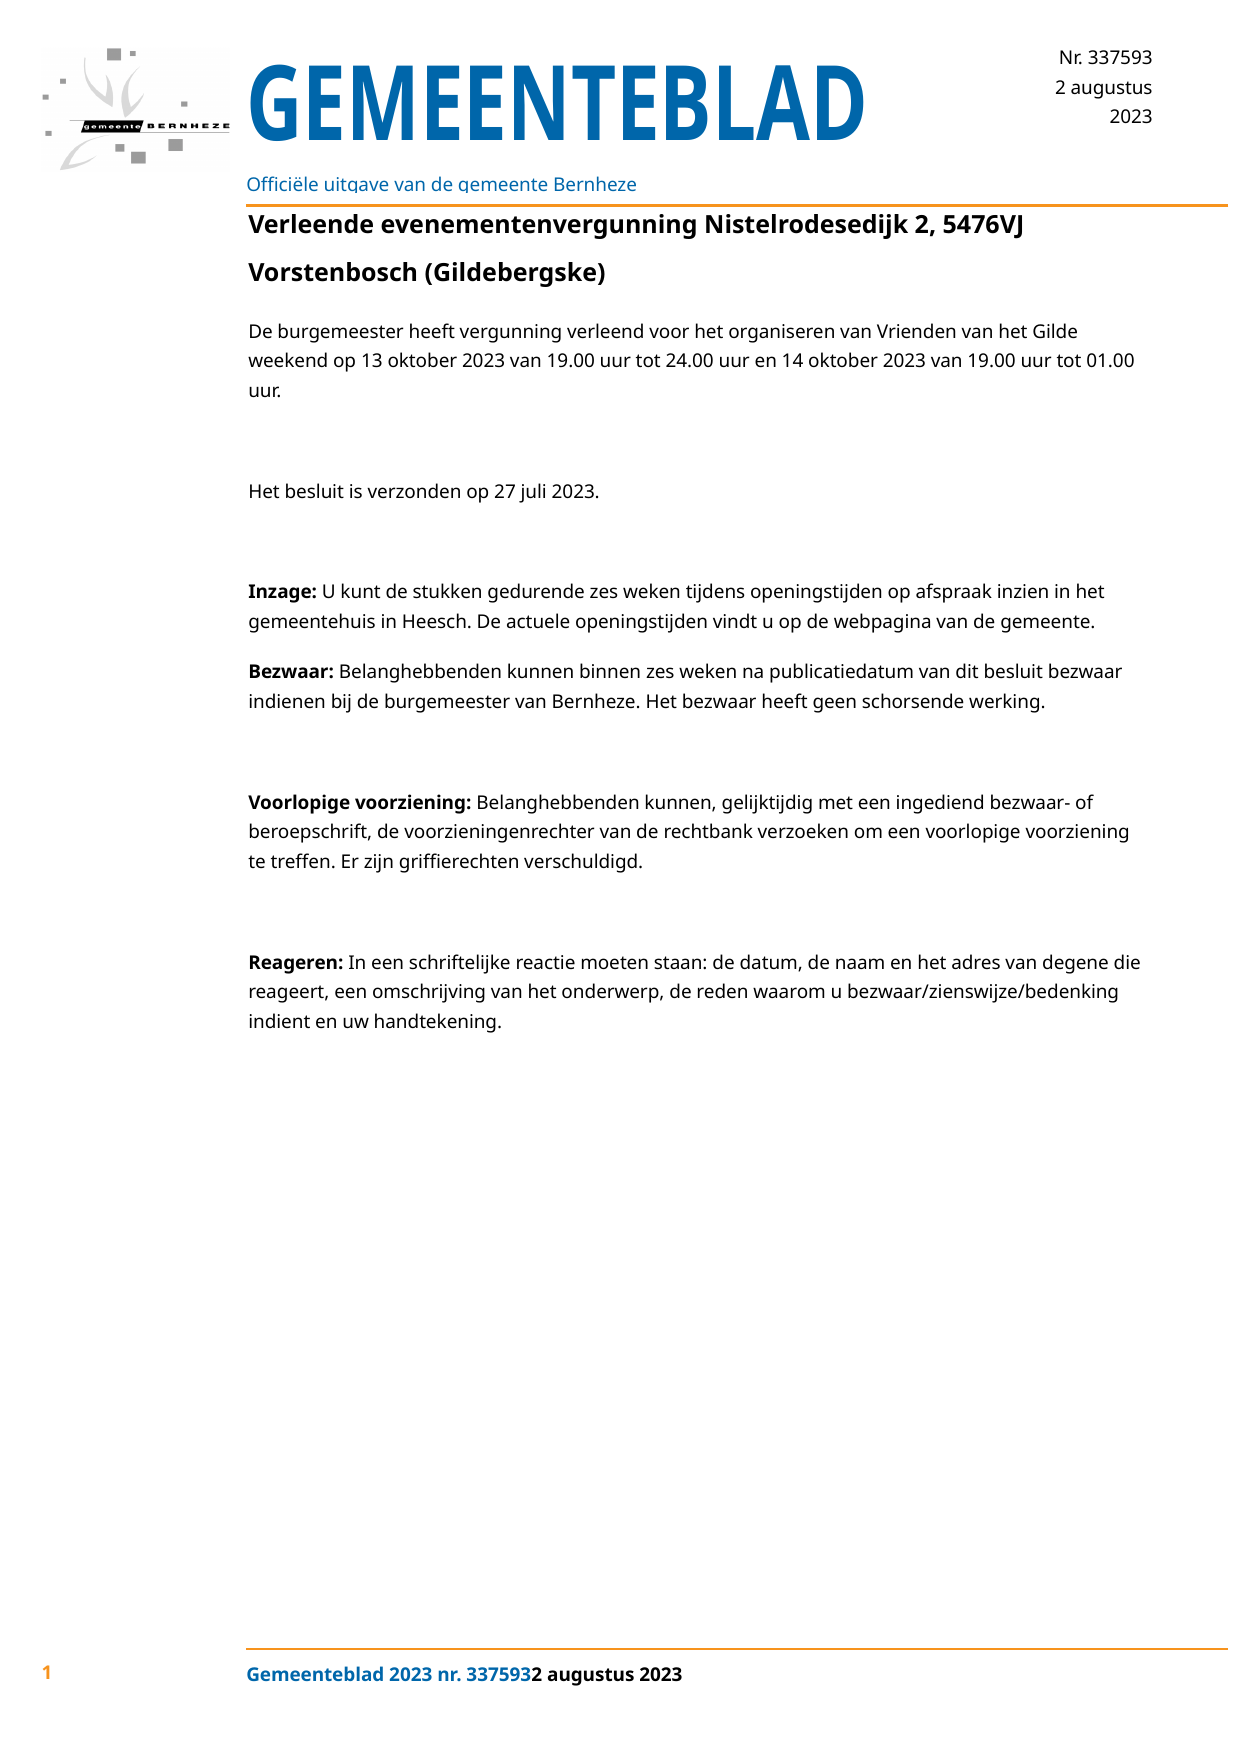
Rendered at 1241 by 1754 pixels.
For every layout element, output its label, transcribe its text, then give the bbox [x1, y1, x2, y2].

text Verleende evenementenvergunning Nistelrodesedijk 2, 5476VJ Vorstenbosch (Gildebergske) [248, 207, 1152, 288]
text Bezwaar: Belanghebbenden kunnen binnen zes weken na publicatiedatum van dit besluit bezwaar indienen bij de burgemeester van Bernheze. Het bezwaar heeft geen schorsende werking. [248, 659, 1152, 714]
text Inzage: U kunt de stukken gedurende zes weken tijdens openingstijden op afspraak inzien in het gemeentehuis in Heesch. De actuele openingstijden vindt u op de webpagina van de gemeente. [248, 579, 1152, 634]
text Reageren: In een schriftelijke reactie moeten staan: de datum, de naam en het adres van degene die reageert, een omschrijving van het onderwerp, de reden waarom u bezwaar/zienswijze/bedenking indient en uw handtekening. [248, 949, 1152, 1034]
text Voorlopige voorziening: Belanghebbenden kunnen, gelijktijdig met een ingediend bezwaar- of beroepschrift, de voorzieningenrechter van de rechtbank verzoeken om een voorlopige voorziening te treffen. Er zijn griffierechten verschuldigd. [248, 789, 1152, 874]
picture [41, 47, 231, 172]
text De burgemeester heeft vergunning verleend voor het organiseren van Vrienden van het Gilde weekend op 13 oktober 2023 van 19.00 uur tot 24.00 uur en 14 oktober 2023 van 19.00 uur tot 01.00 uur. [248, 318, 1152, 403]
text Het besluit is verzonden op 27 juli 2023. [248, 478, 1152, 504]
